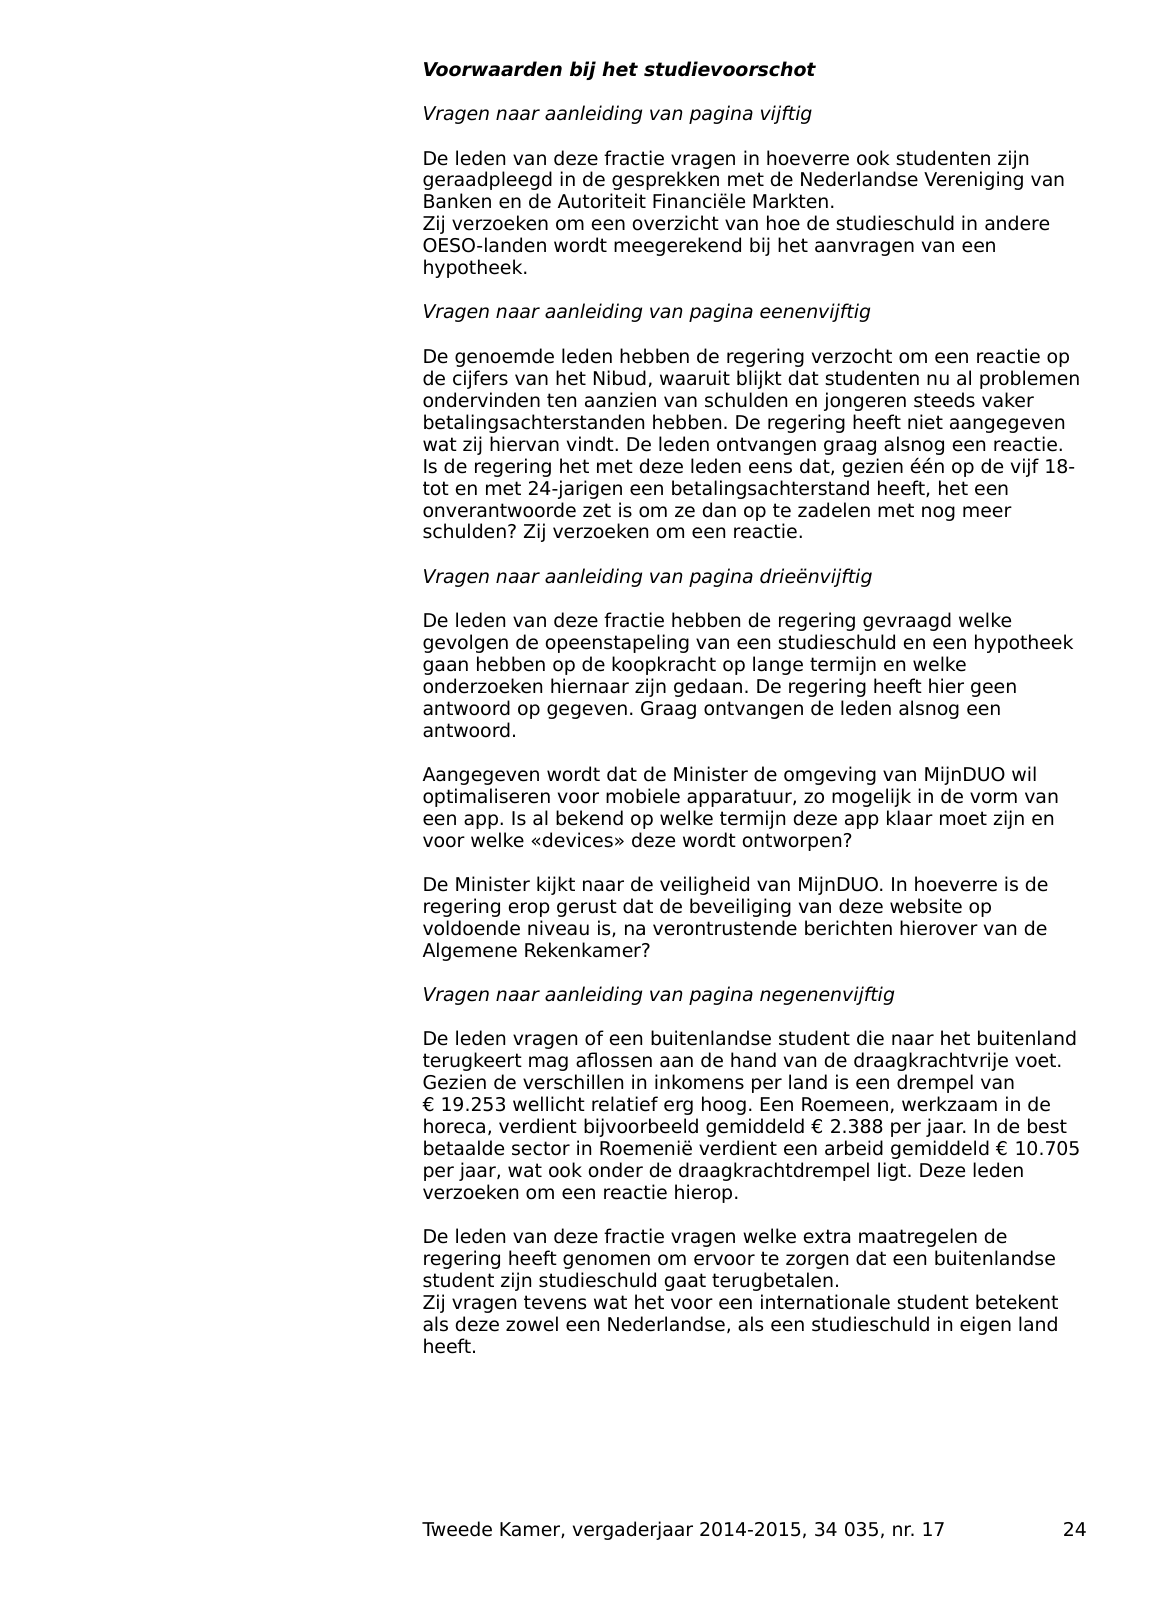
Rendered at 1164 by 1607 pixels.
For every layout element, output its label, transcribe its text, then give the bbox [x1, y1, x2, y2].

text Zij verzoeken om een overzicht van hoe de studieschuld in andere OESO-landen wordt meegerekend bij het aanvragen van een hypotheek. [422, 213, 1087, 279]
text De leden van deze fractie hebben de regering gevraagd welke gevolgen de opeenstapeling van een studieschuld en een hypotheek gaan hebben op de koopkracht op lange termijn en welke onderzoeken hiernaar zijn gedaan. De regering heeft hier geen antwoord op gegeven. Graag ontvangen de leden alsnog een antwoord. [422, 610, 1087, 742]
text Aangegeven wordt dat de Minister de omgeving van MijnDUO wil optimaliseren voor mobiele apparatuur, zo mogelijk in de vorm van een app. Is al bekend op welke termijn deze app klaar moet zijn en voor welke «devices» deze wordt ontworpen? [422, 764, 1087, 852]
text De leden van deze fractie vragen in hoeverre ook studenten zijn geraadpleegd in de gesprekken met de Nederlandse Vereniging van Banken en de Autoriteit Financiële Markten. [422, 147, 1087, 213]
text Is de regering het met deze leden eens dat, gezien één op de vijf 18- tot en met 24-jarigen een betalingsachterstand heeft, het een onverantwoorde zet is om ze dan op te zadelen met nog meer schulden? Zij verzoeken om een reactie. [422, 456, 1087, 543]
text De leden vragen of een buitenlandse student die naar het buitenland terugkeert mag aflossen aan de hand van de draagkrachtvrije voet. Gezien de verschillen in inkomens per land is een drempel van € 19.253 wellicht relatief erg hoog. Een Roemeen, werkzaam in de horeca, verdient bijvoorbeeld gemiddeld € 2.388 per jaar. In de best betaalde sector in Roemenië verdient een arbeid gemiddeld € 10.705 per jaar, wat ook onder de draagkrachtdrempel ligt. Deze leden verzoeken om een reactie hierop. [422, 1028, 1087, 1204]
text De Minister kijkt naar de veiligheid van MijnDUO. In hoeverre is de regering erop gerust dat de beveiliging van deze website op voldoende niveau is, na verontrustende berichten hierover van de Algemene Rekenkamer? [422, 874, 1087, 962]
text De genoemde leden hebben de regering verzocht om een reactie op de cijfers van het Nibud, waaruit blijkt dat studenten nu al problemen ondervinden ten aanzien van schulden en jongeren steeds vaker betalingsachterstanden hebben. De regering heeft niet aangegeven wat zij hiervan vindt. De leden ontvangen graag alsnog een reactie. [422, 346, 1087, 456]
subtitle Vragen naar aanleiding van pagina negenenvijftig [422, 984, 1087, 1006]
text Zij vragen tevens wat het voor een internationale student betekent als deze zowel een Nederlandse, als een studieschuld in eigen land heeft. [422, 1292, 1087, 1358]
subtitle Vragen naar aanleiding van pagina vijftig [422, 103, 1087, 125]
subtitle Vragen naar aanleiding van pagina drieënvijftig [422, 566, 1087, 588]
text De leden van deze fractie vragen welke extra maatregelen de regering heeft genomen om ervoor te zorgen dat een buitenlandse student zijn studieschuld gaat terugbetalen. [422, 1226, 1087, 1292]
subtitle Voorwaarden bij het studievoorschot [422, 59, 1087, 81]
subtitle Vragen naar aanleiding van pagina eenenvijftig [422, 301, 1087, 323]
